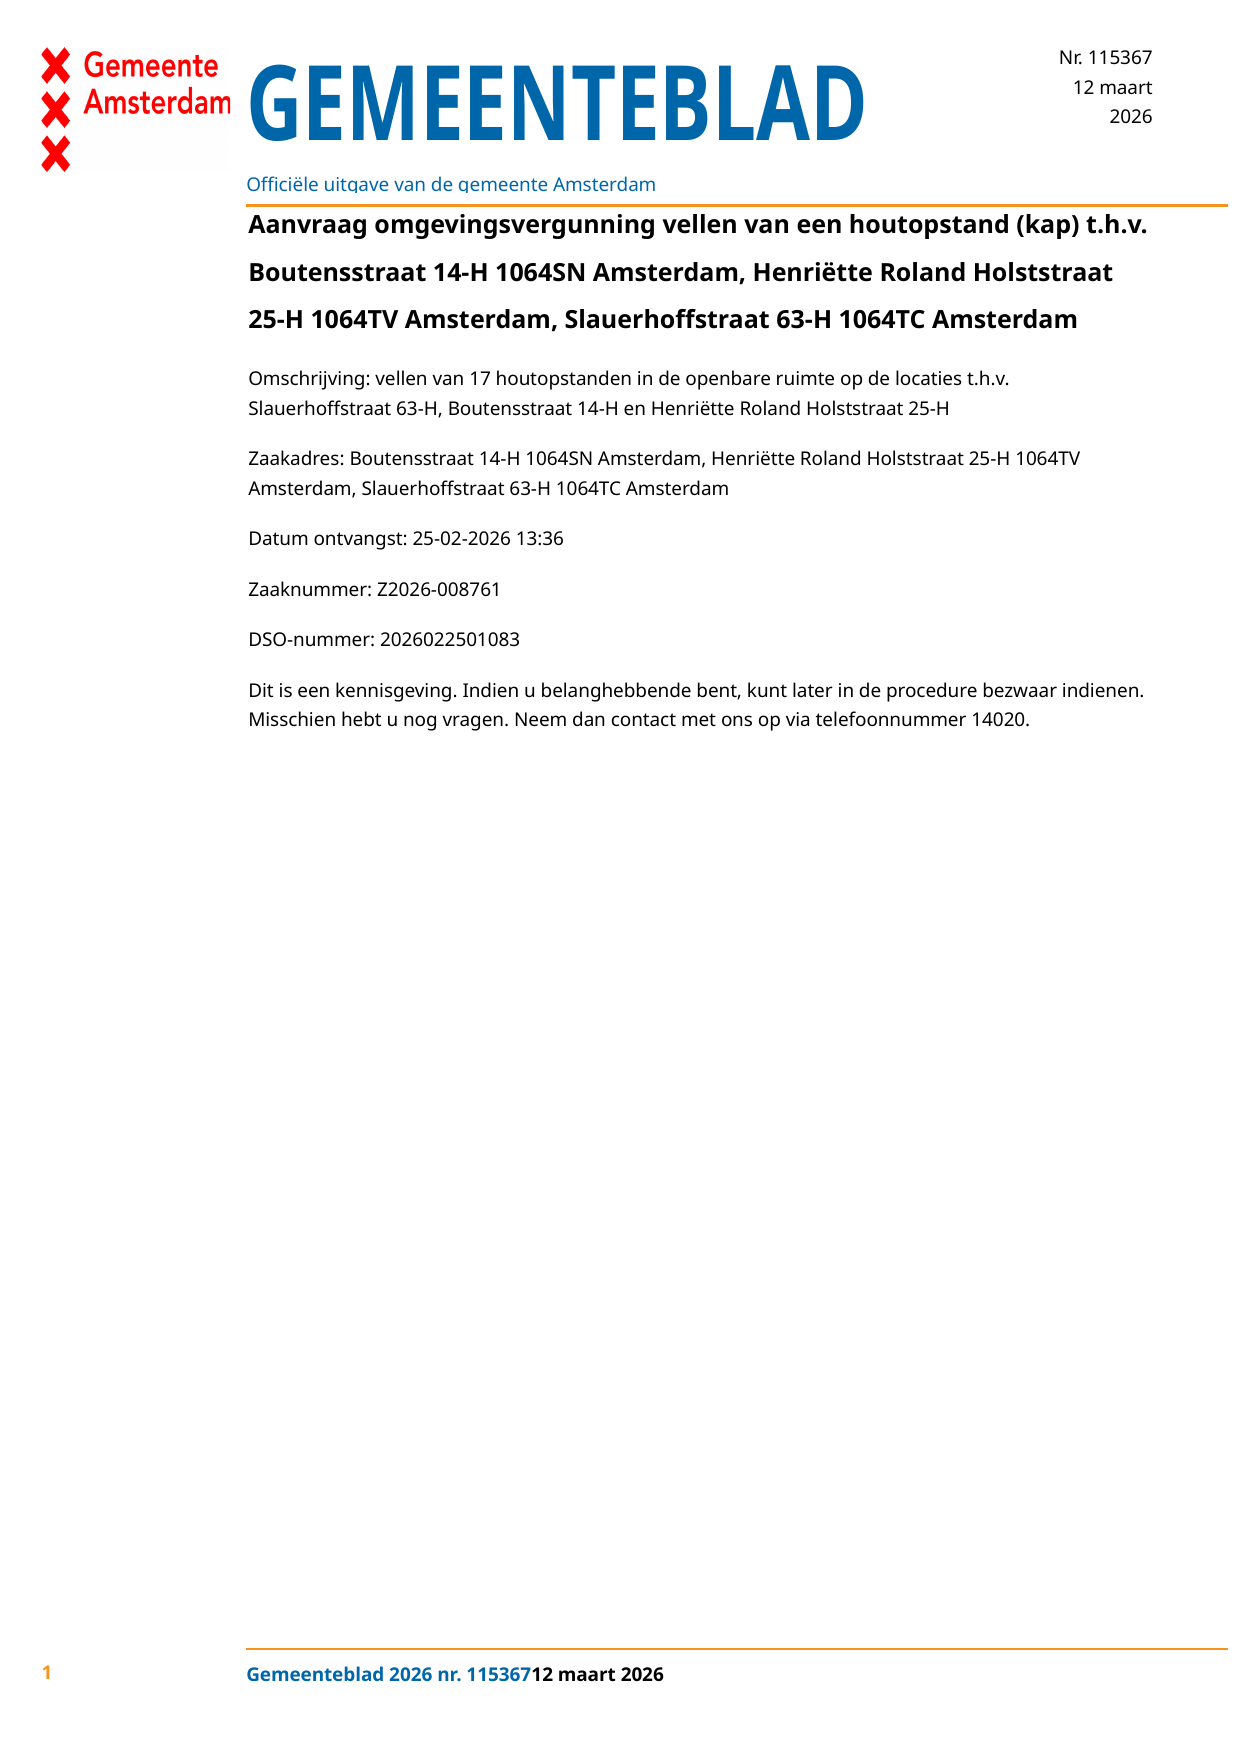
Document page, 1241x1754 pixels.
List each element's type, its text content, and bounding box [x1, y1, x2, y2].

text Dit is een kennisgeving. Indien u belanghebbende bent, kunt later in de procedure bezwaar indienen. Misschien hebt u nog vragen. Neem dan contact met ons op via telefoonnummer 14020. [248, 677, 1152, 732]
text DSO-nummer: 2026022501083 [248, 626, 1152, 652]
text Zaaknummer: Z2026-008761 [248, 576, 1152, 602]
text Omschrijving: vellen van 17 houtopstanden in de openbare ruimte op de locaties t.h.v. Slauerhoffstraat 63-H, Boutensstraat 14-H en Henriëtte Roland Holststraat 25-H [248, 366, 1152, 421]
text Datum ontvangst: 25-02-2026 13:36 [248, 526, 1152, 551]
picture [41, 47, 231, 172]
text Aanvraag omgevingsvergunning vellen van een houtopstand (kap) t.h.v. Boutensstraat 14-H 1064SN Amsterdam, Henriëtte Roland Holststraat 25-H 1064TV Amsterdam, Slauerhoffstraat 63-H 1064TC Amsterdam [248, 207, 1152, 336]
text Zaakadres: Boutensstraat 14-H 1064SN Amsterdam, Henriëtte Roland Holststraat 25-H 1064TV Amsterdam, Slauerhoffstraat 63-H 1064TC Amsterdam [248, 446, 1152, 501]
